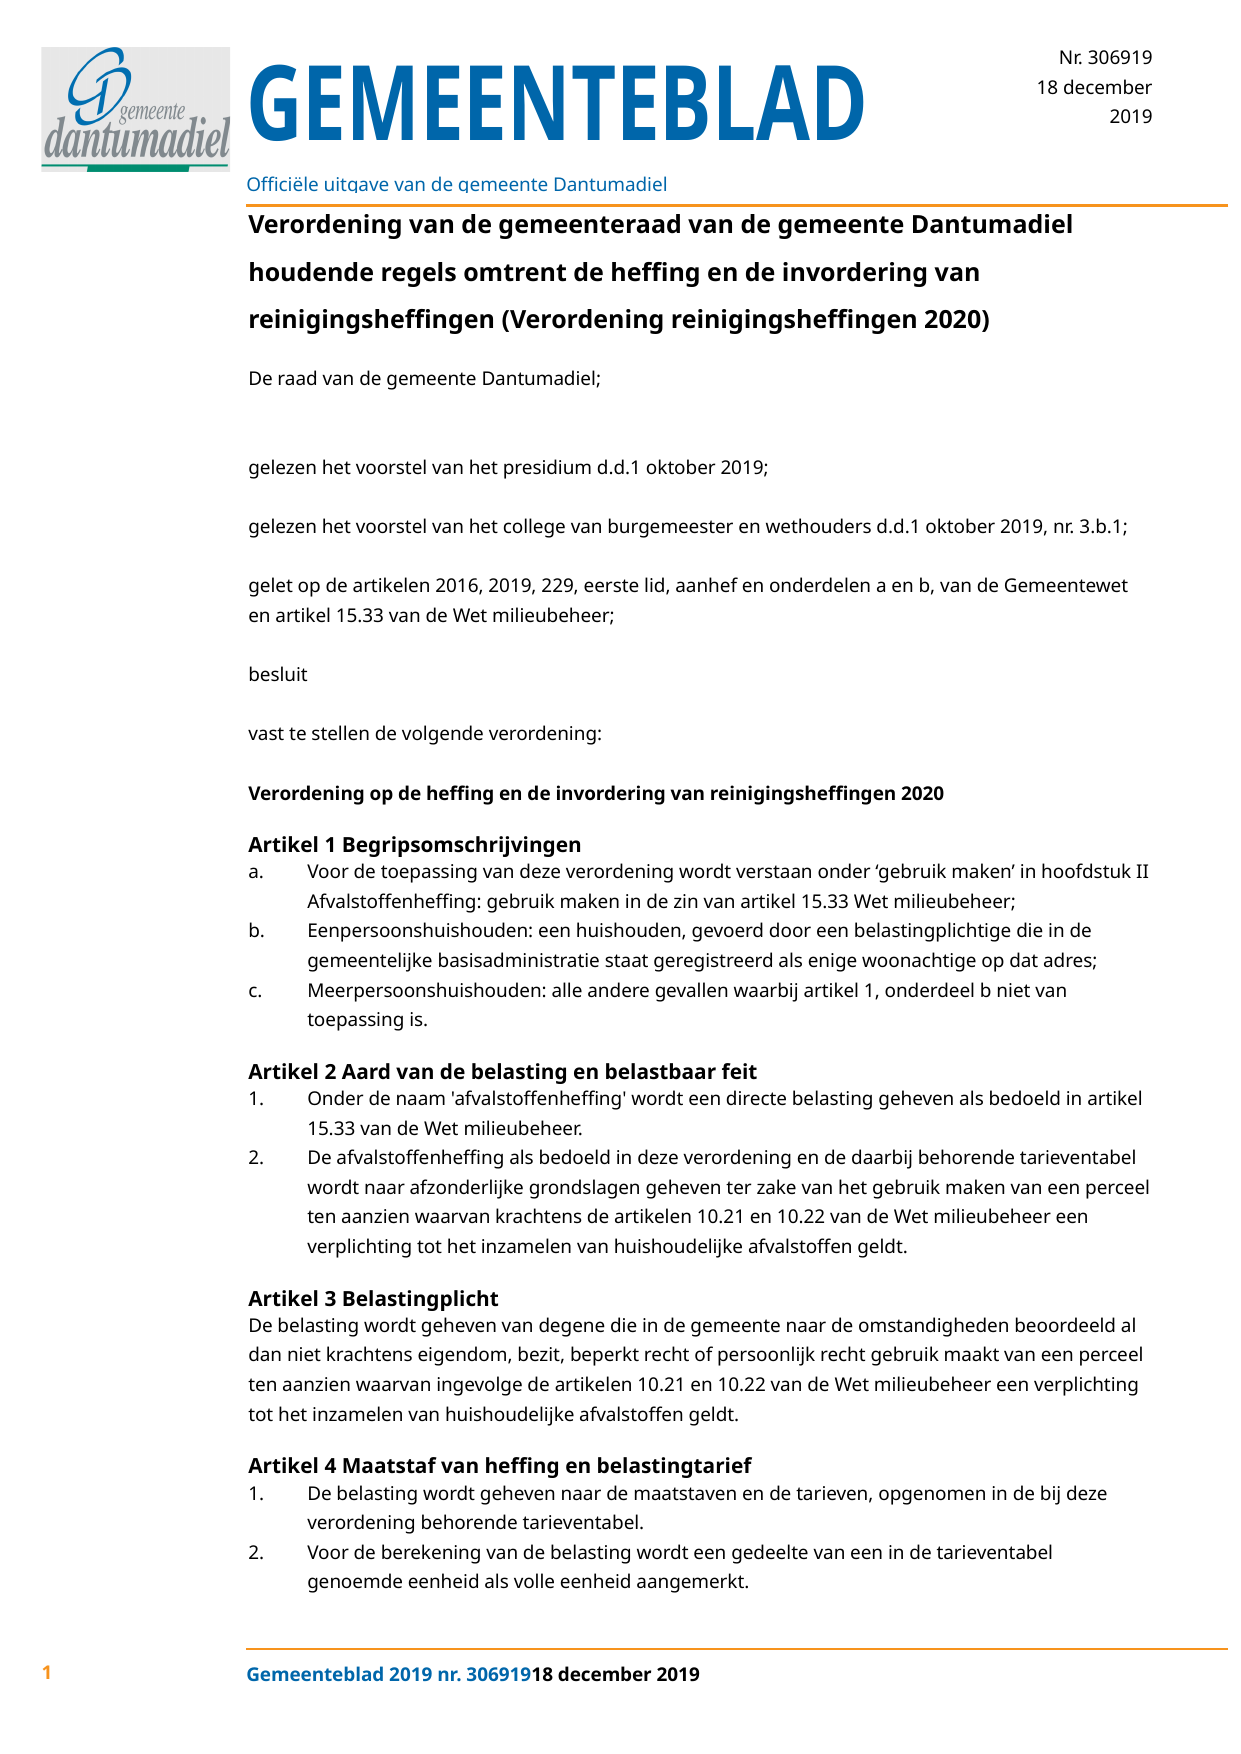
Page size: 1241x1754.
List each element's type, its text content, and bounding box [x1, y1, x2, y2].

list Meerpersoonshuishouden: alle andere gevallen waarbij artikel 1, onderdeel b niet van toepassing is. [248, 977, 1152, 1032]
text Verordening op de heffing en de invordering van reinigingsheffingen 2020 [248, 780, 1152, 805]
list Voor de toepassing van deze verordening wordt verstaan onder ‘gebruik maken’ in hoofdstuk II Afvalstoffenheffing: gebruik maken in de zin van artikel 15.33 Wet milieubeheer; [248, 858, 1152, 914]
text besluit [248, 661, 1152, 687]
list Voor de berekening van de belasting wordt een gedeelte van een in de tarieventabel genoemde eenheid als volle eenheid aangemerkt. [248, 1539, 1152, 1594]
text De belasting wordt geheven van degene die in de gemeente naar de omstandigheden beoordeeld al dan niet krachtens eigendom, bezit, beperkt recht of persoonlijk recht gebruik maakt van een perceel ten aanzien waarvan ingevolge de artikelen 10.21 en 10.22 van de Wet milieubeheer een verplichting tot het inzamelen van huishoudelijke afvalstoffen geldt. [248, 1312, 1152, 1427]
list De belasting wordt geheven naar de maatstaven en de tarieven, opgenomen in de bij deze verordening behorende tarieventabel. [248, 1480, 1152, 1535]
text vast te stellen de volgende verordening: [248, 721, 1152, 746]
text Artikel 1 Begripsomschrijvingen [248, 830, 1152, 858]
text De raad van de gemeente Dantumadiel; [248, 366, 1152, 391]
text gelet op de artikelen 2016, 2019, 229, eerste lid, aanhef en onderdelen a en b, van de Gemeentewet en artikel 15.33 van de Wet milieubeheer; [248, 573, 1152, 628]
list Eenpersoonshuishouden: een huishouden, gevoerd door een belastingplichtige die in de gemeentelijke basisadministratie staat geregistreerd als enige woonachtige op dat adres; [248, 918, 1152, 973]
list De afvalstoffenheffing als bedoeld in deze verordening en de daarbij behorende tarieventabel wordt naar afzonderlijke grondslagen geheven ter zake van het gebruik maken van een perceel ten aanzien waarvan krachtens de artikelen 10.21 en 10.22 van de Wet milieubeheer een verplichting tot het inzamelen van huishoudelijke afvalstoffen geldt. [248, 1144, 1152, 1259]
list Onder de naam 'afvalstoffenheffing' wordt een directe belasting geheven als bedoeld in artikel 15.33 van de Wet milieubeheer. [248, 1085, 1152, 1141]
text Verordening van de gemeenteraad van de gemeente Dantumadiel houdende regels omtrent de heffing en de invordering van reinigingsheffingen (Verordening reinigingsheffingen 2020) [248, 207, 1152, 336]
text Artikel 3 Belastingplicht [248, 1284, 1152, 1312]
text Artikel 4 Maatstaf van heffing en belastingtarief [248, 1451, 1152, 1480]
text gelezen het voorstel van het college van burgemeester en wethouders d.d.1 oktober 2019, nr. 3.b.1; [248, 513, 1152, 539]
picture [41, 47, 231, 172]
text Artikel 2 Aard van de belasting en belastbaar feit [248, 1057, 1152, 1085]
text gelezen het voorstel van het presidium d.d.1 oktober 2019; [248, 454, 1152, 480]
